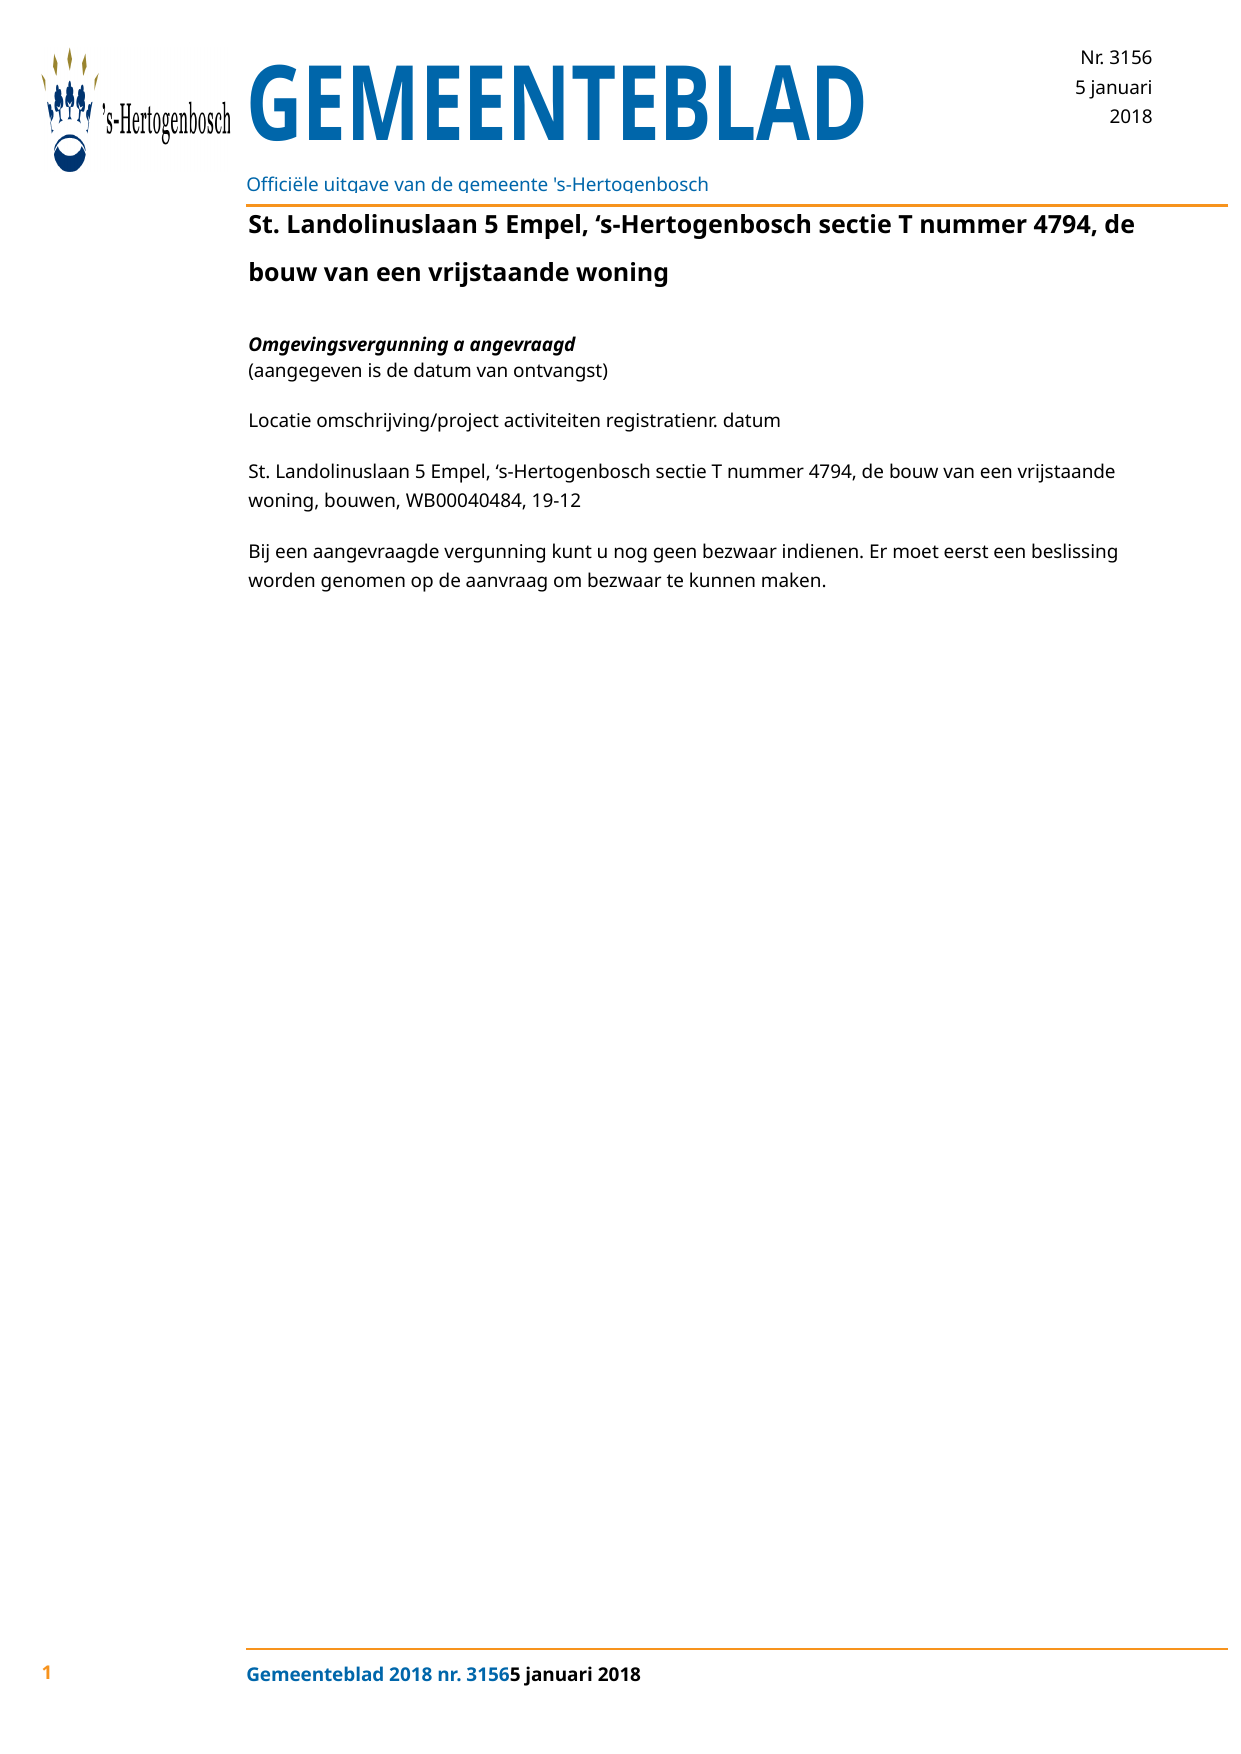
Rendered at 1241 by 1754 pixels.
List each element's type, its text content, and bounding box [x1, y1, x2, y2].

text Locatie omschrijving/project activiteiten registratienr. datum [248, 408, 1152, 433]
text (aangegeven is de datum van ontvangst) [248, 357, 1152, 383]
text St. Landolinuslaan 5 Empel, ‘s-Hertogenbosch sectie T nummer 4794, de bouw van een vrijstaande woning [248, 207, 1152, 288]
text Omgevingsvergunning a angevraagd [248, 331, 1152, 357]
text Bij een aangevraagde vergunning kunt u nog geen bezwaar indienen. Er moet eerst een beslissing worden genomen op de aanvraag om bezwaar te kunnen maken. [248, 538, 1152, 593]
picture [41, 47, 231, 172]
text St. Landolinuslaan 5 Empel, ‘s-Hertogenbosch sectie T nummer 4794, de bouw van een vrijstaande woning, bouwen, WB00040484, 19-12 [248, 458, 1152, 513]
